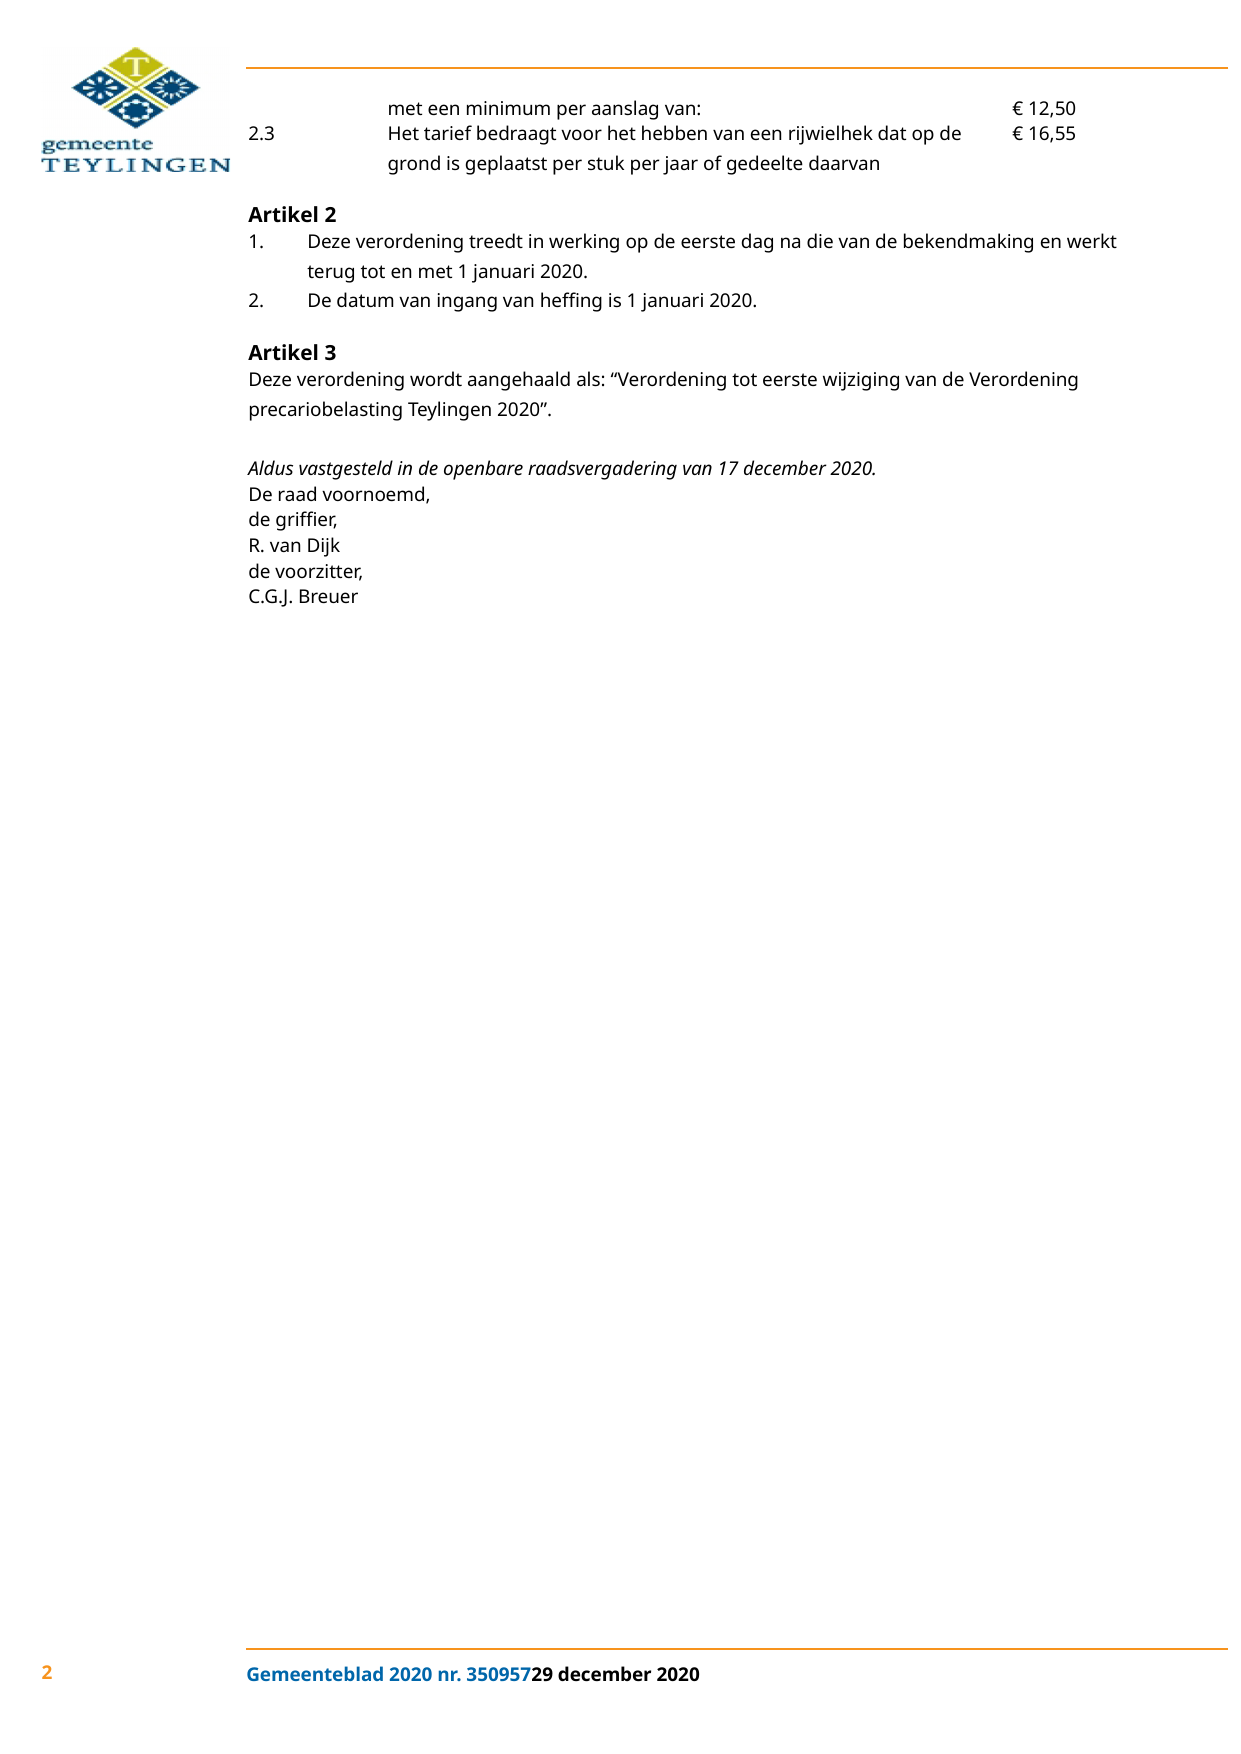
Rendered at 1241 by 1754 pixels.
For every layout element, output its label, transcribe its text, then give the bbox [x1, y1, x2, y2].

table_cell 2.3 [248, 121, 387, 176]
text Artikel 3 [248, 338, 1152, 366]
text de voorzitter, [248, 558, 1152, 584]
list De datum van ingang van heffing is 1 januari 2020. [248, 287, 1152, 313]
text Aldus vastgesteld in de openbare raadsvergadering van 17 december 2020. [248, 455, 1152, 481]
table_cell € 12,50 [1012, 95, 1152, 121]
table_cell € 16,55 [1012, 121, 1152, 176]
table_cell Het tarief bedraagt voor het hebben van een rijwielhek dat op de grond is geplaatst per stuk per jaar of gedeelte daarvan [388, 121, 1012, 176]
table_cell met een minimum per aanslag van: [388, 95, 1012, 121]
text R. van Dijk [248, 532, 1152, 558]
list Deze verordening treedt in werking op de eerste dag na die van de bekendmaking en werkt terug tot en met 1 januari 2020. [248, 228, 1152, 284]
text de griffier, [248, 507, 1152, 532]
picture [41, 47, 231, 172]
table_cell [248, 95, 387, 121]
text Deze verordening wordt aangehaald als: “Verordening tot eerste wijziging van de Verordening precariobelasting Teylingen 2020”. [248, 366, 1152, 422]
text Artikel 2 [248, 200, 1152, 228]
text C.G.J. Breuer [248, 584, 1152, 609]
text De raad voornoemd, [248, 481, 1152, 507]
